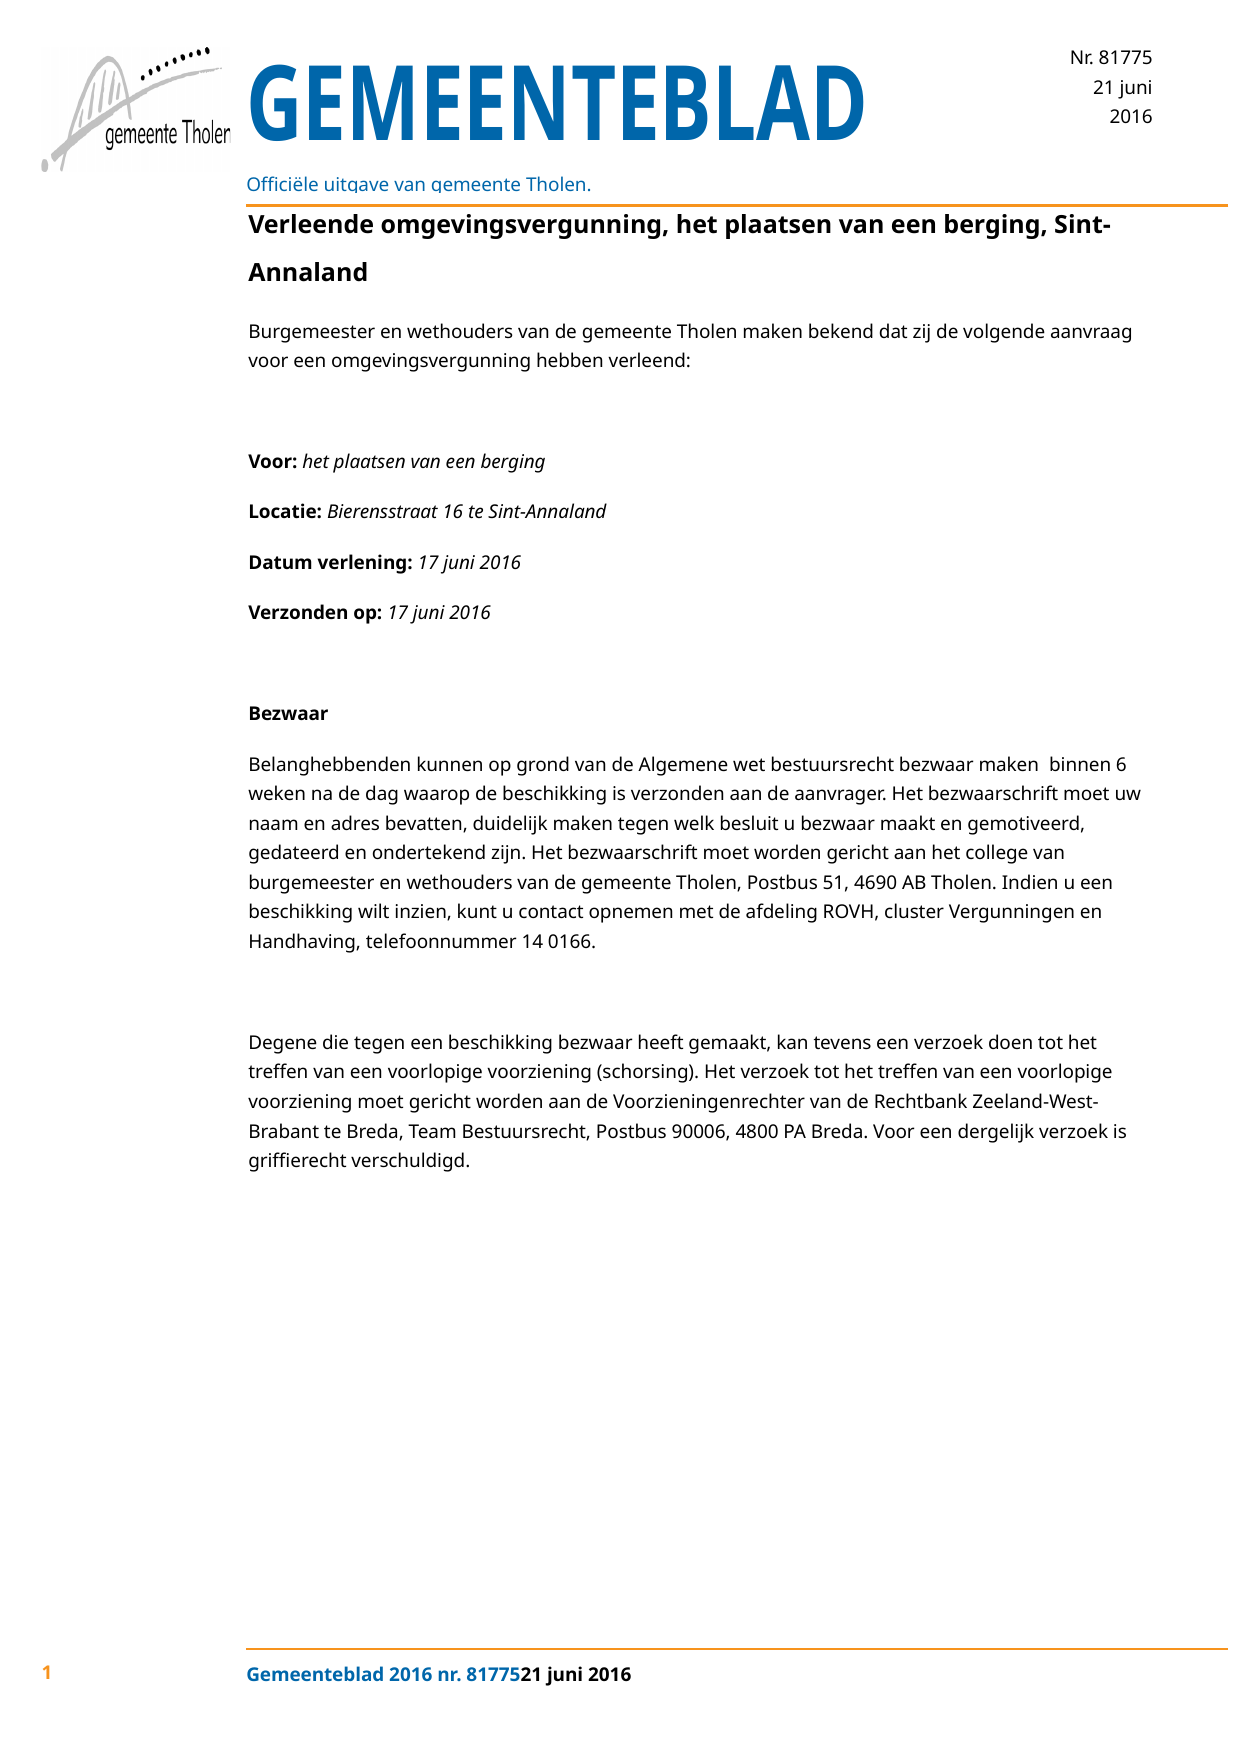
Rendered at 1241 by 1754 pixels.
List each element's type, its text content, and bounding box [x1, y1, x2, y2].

text Locatie: Bierensstraat 16 te Sint-Annaland [248, 499, 1152, 524]
text Burgemeester en wethouders van de gemeente Tholen maken bekend dat zij de volgende aanvraag voor een omgevingsvergunning hebben verleend: [248, 318, 1152, 373]
text Voor: het plaatsen van een berging [248, 448, 1152, 474]
text Verzonden op: 17 juni 2016 [248, 599, 1152, 625]
text Verleende omgevingsvergunning, het plaatsen van een berging, Sint-Annaland [248, 207, 1152, 288]
text Belanghebbenden kunnen op grond van de Algemene wet bestuursrecht bezwaar maken binnen 6 weken na de dag waarop de beschikking is verzonden aan de aanvrager. Het bezwaarschrift moet uw naam en adres bevatten, duidelijk maken tegen welk besluit u bezwaar maakt en gemotiveerd, gedateerd en ondertekend zijn. Het bezwaarschrift moet worden gericht aan het college van burgemeester en wethouders van de gemeente Tholen, Postbus 51, 4690 AB Tholen. Indien u een beschikking wilt inzien, kunt u contact opnemen met de afdeling ROVH, cluster Vergunningen en Handhaving, telefoonnummer 14 0166. [248, 751, 1152, 954]
picture [41, 47, 231, 172]
text Degene die tegen een beschikking bezwaar heeft gemaakt, kan tevens een verzoek doen tot het treffen van een voorlopige voorziening (schorsing). Het verzoek tot het treffen van een voorlopige voorziening moet gericht worden aan de Voorzieningenrechter van de Rechtbank Zeeland-West-Brabant te Breda, Team Bestuursrecht, Postbus 90006, 4800 PA Breda. Voor een dergelijk verzoek is griffierecht verschuldigd. [248, 1029, 1152, 1173]
text Datum verlening: 17 juni 2016 [248, 549, 1152, 575]
text Bezwaar [248, 700, 1152, 726]
